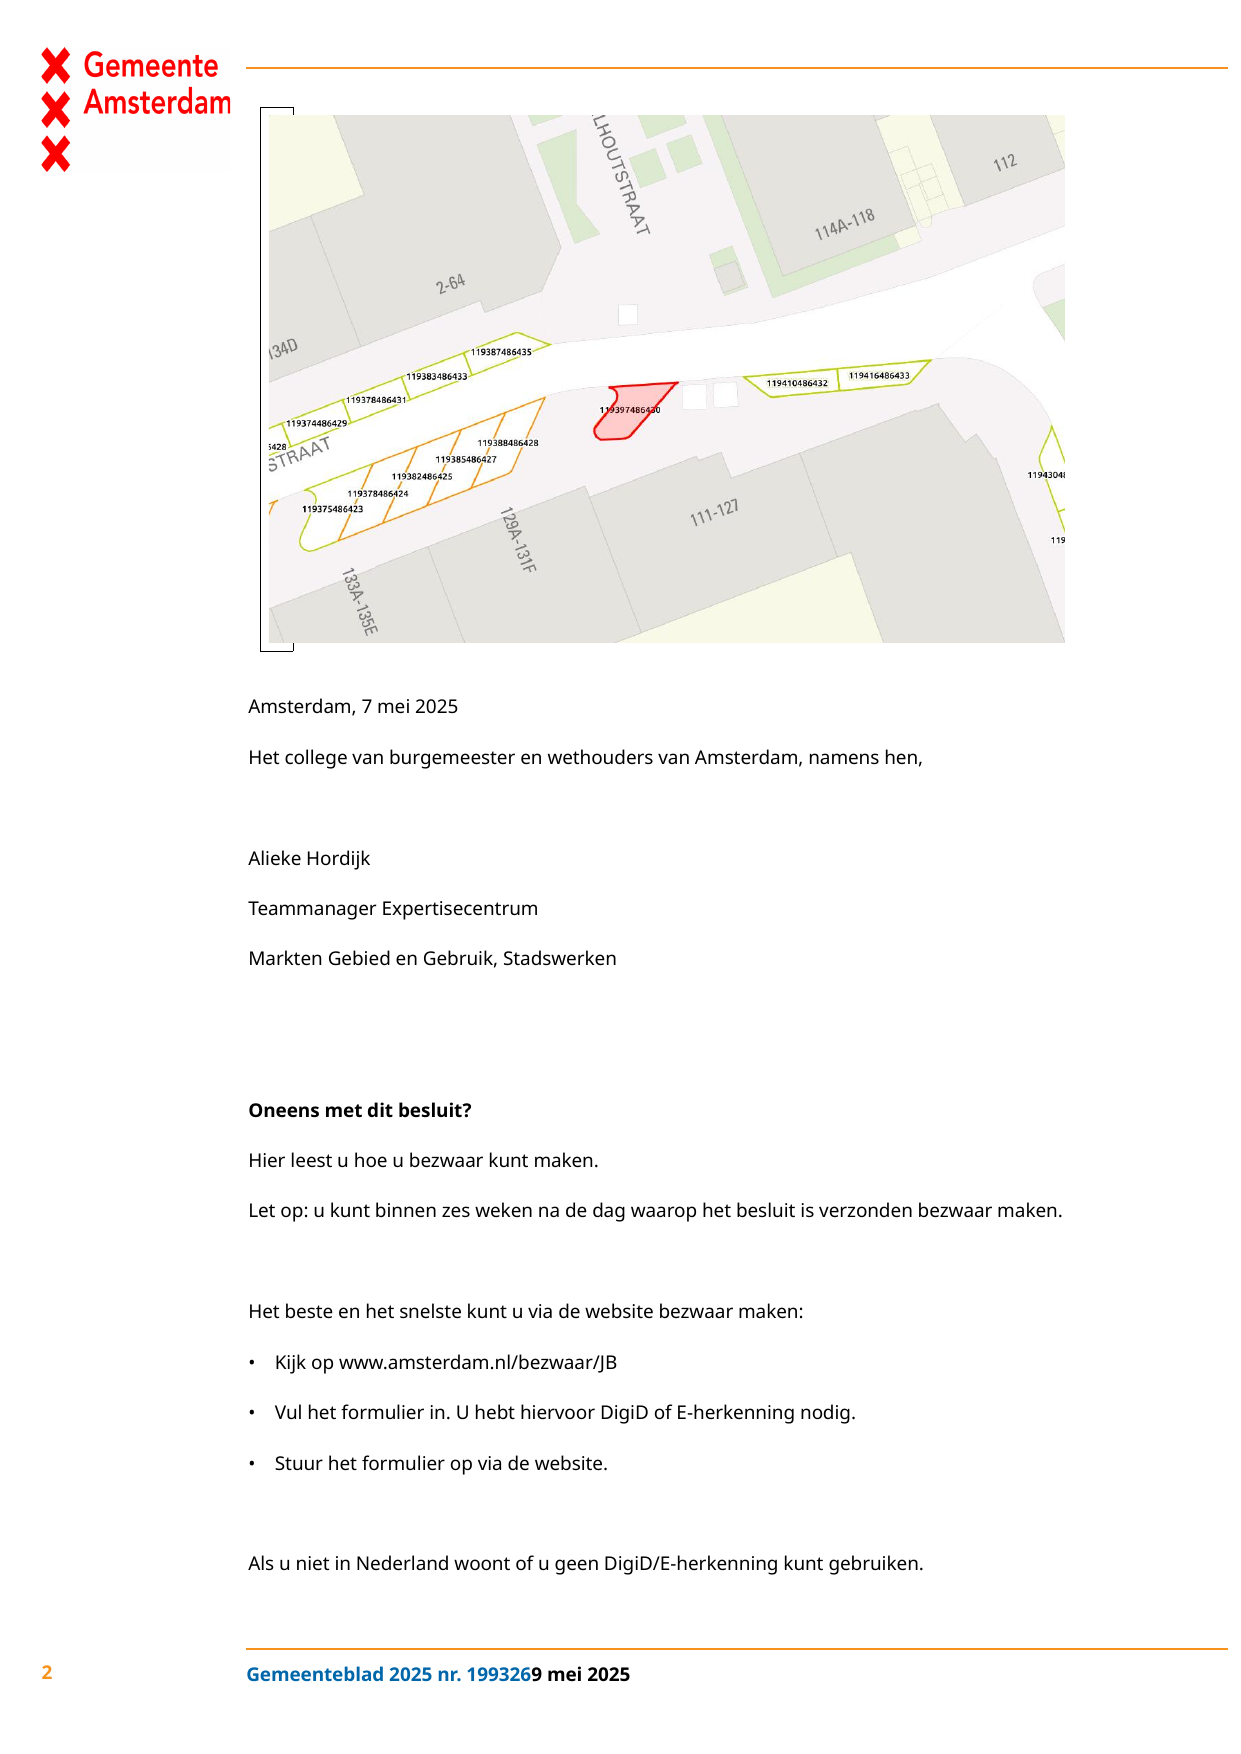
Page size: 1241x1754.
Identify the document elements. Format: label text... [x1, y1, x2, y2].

text Amsterdam, 7 mei 2025 [248, 693, 1152, 719]
picture [268, 115, 1065, 643]
text Markten Gebied en Gebruik, Stadswerken [248, 946, 1152, 971]
text Het college van burgemeester en wethouders van Amsterdam, namens hen, [248, 744, 1152, 770]
text Hier leest u hoe u bezwaar kunt maken. [248, 1147, 1152, 1173]
text Als u niet in Nederland woont of u geen DigiD/E-herkenning kunt gebruiken. [248, 1551, 1152, 1576]
text • Vul het formulier in. U hebt hiervoor DigiD of E-herkenning nodig. [248, 1399, 1152, 1425]
text • Kijk op www.amsterdam.nl/bezwaar/JB [248, 1349, 1152, 1375]
text Alieke Hordijk [248, 845, 1152, 871]
text Teammanager Expertisecentrum [248, 895, 1152, 921]
text Het beste en het snelste kunt u via de website bezwaar maken: [248, 1298, 1152, 1324]
text • Stuur het formulier op via de website. [248, 1450, 1152, 1476]
picture [41, 47, 231, 172]
text Let op: u kunt binnen zes weken na de dag waarop het besluit is verzonden bezwaar maken. [248, 1198, 1152, 1223]
text Oneens met dit besluit? [248, 1097, 1152, 1123]
